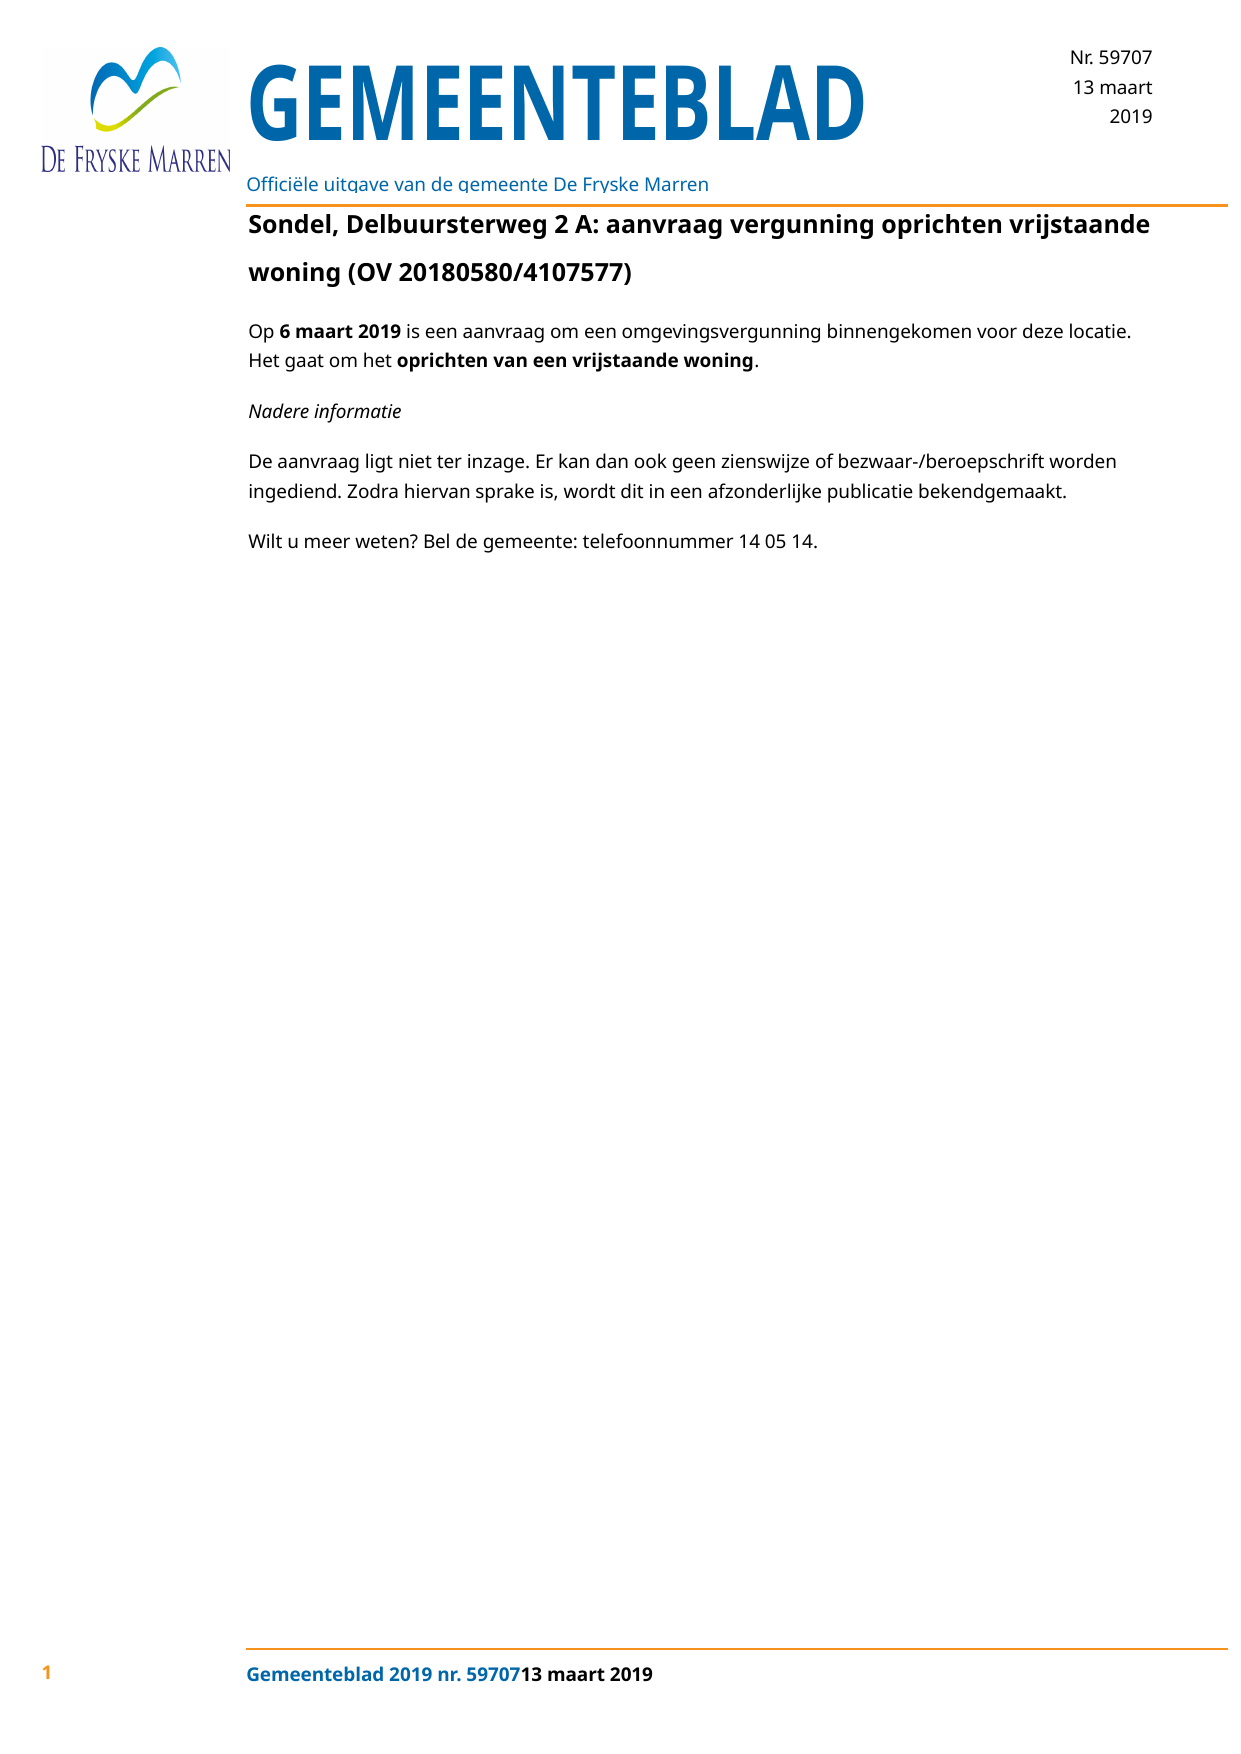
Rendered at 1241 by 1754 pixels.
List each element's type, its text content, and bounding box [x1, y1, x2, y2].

text Nadere informatie [248, 398, 1152, 424]
picture [41, 47, 231, 172]
text De aanvraag ligt niet ter inzage. Er kan dan ook geen zienswijze of bezwaar-/beroepschrift worden ingediend. Zodra hiervan sprake is, wordt dit in een afzonderlijke publicatie bekendgemaakt. [248, 448, 1152, 504]
text Op 6 maart 2019 is een aanvraag om een omgevingsvergunning binnengekomen voor deze locatie. Het gaat om het oprichten van een vrijstaande woning. [248, 318, 1152, 373]
text Wilt u meer weten? Bel de gemeente: telefoonnummer 14 05 14. [248, 528, 1152, 554]
text Sondel, Delbuursterweg 2 A: aanvraag vergunning oprichten vrijstaande woning (OV 20180580/4107577) [248, 207, 1152, 288]
